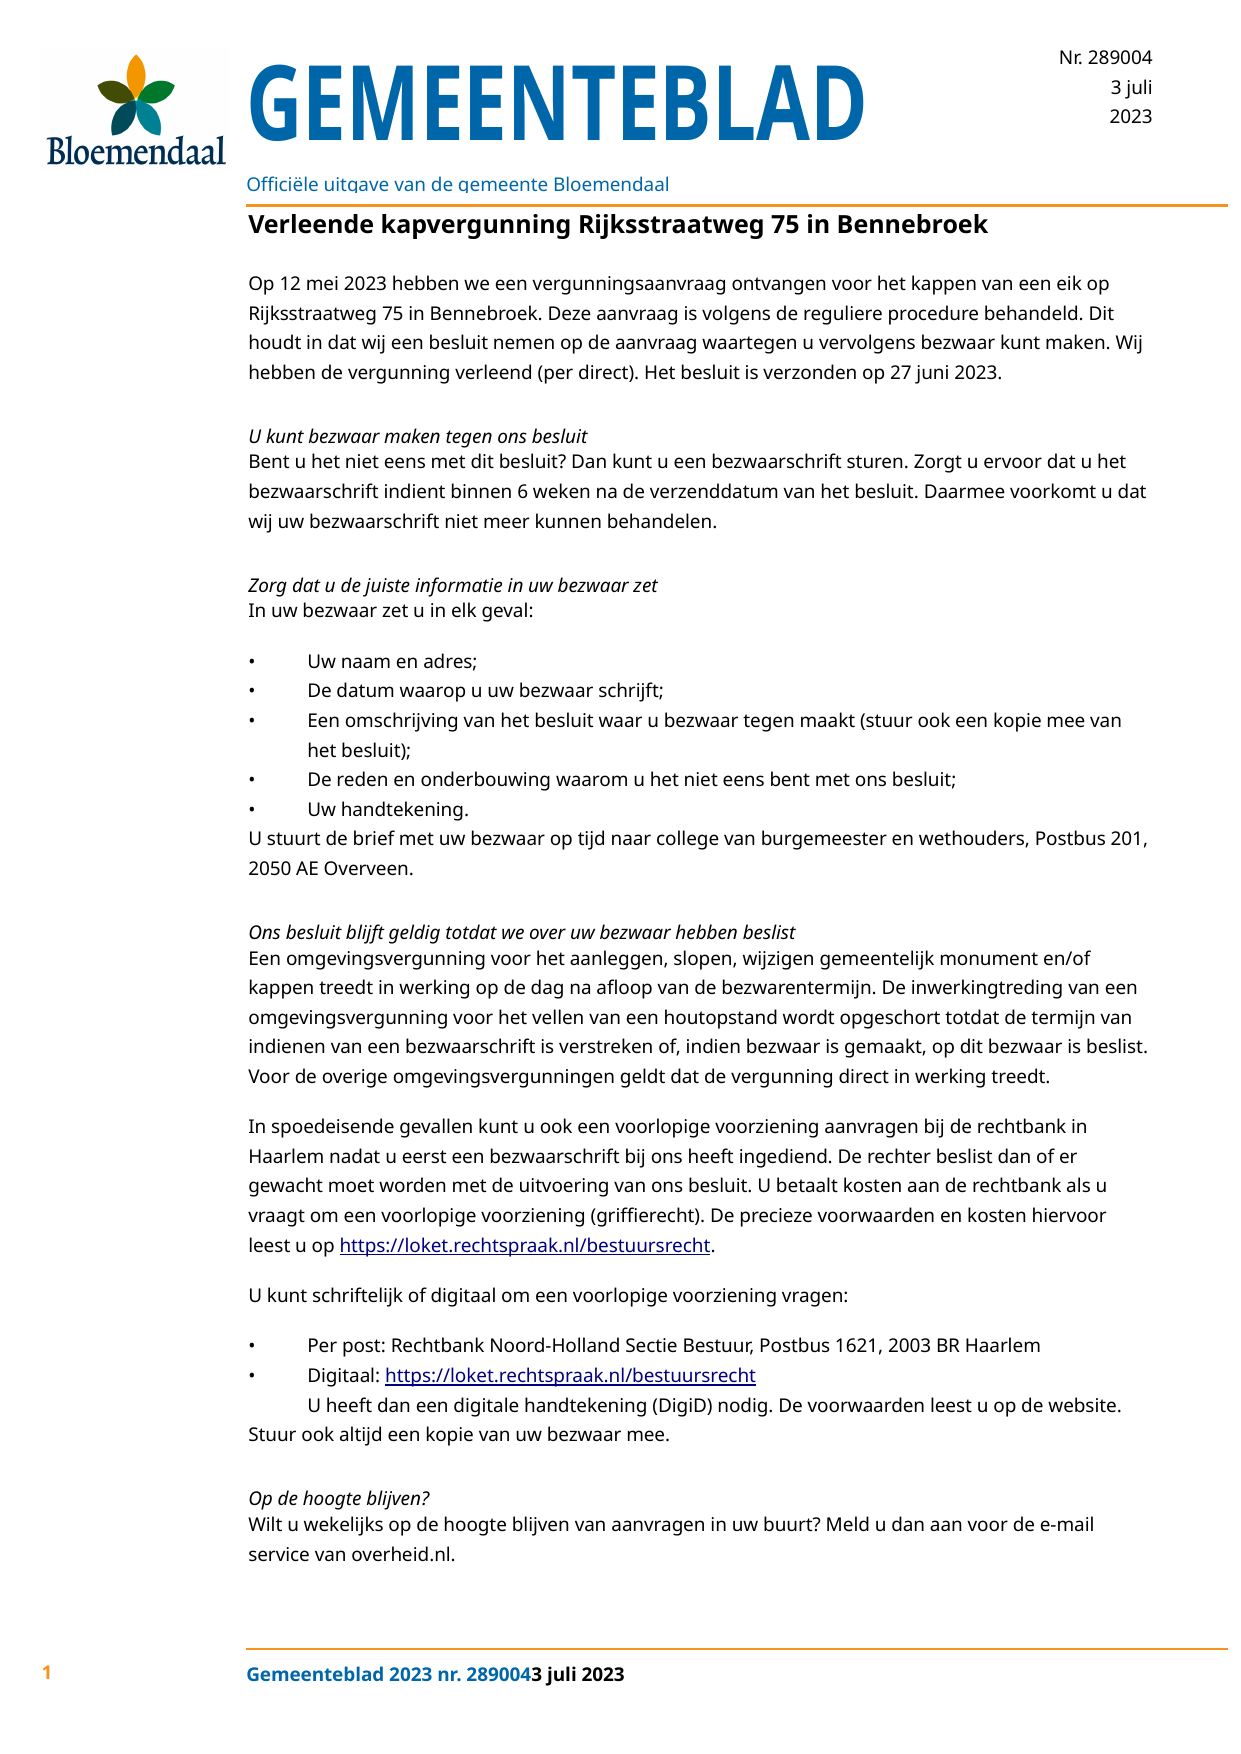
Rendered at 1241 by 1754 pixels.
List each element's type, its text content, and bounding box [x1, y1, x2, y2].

text Ons besluit blijft geldig totdat we over uw bezwaar hebben beslist [248, 919, 1152, 945]
text In uw bezwaar zet u in elk geval: [248, 598, 1152, 623]
text Verleende kapvergunning Rijksstraatweg 75 in Bennebroek [248, 207, 1152, 241]
text U kunt schriftelijk of digitaal om een voorlopige voorziening vragen: [248, 1282, 1152, 1308]
list Een omschrijving van het besluit waar u bezwaar tegen maakt (stuur ook een kopie mee van het besluit); [248, 707, 1152, 762]
text Wilt u wekelijks op de hoogte blijven van aanvragen in uw buurt? Meld u dan aan voor de e-mail service van overheid.nl. [248, 1511, 1152, 1566]
text In spoedeisende gevallen kunt u ook een voorlopige voorziening aanvragen bij de rechtbank in Haarlem nadat u eerst een bezwaarschrift bij ons heeft ingediend. De rechter beslist dan of er gewacht moet worden met de uitvoering van ons besluit. U betaalt kosten aan de rechtbank als u vraagt om een voorlopige voorziening (griffierecht). De precieze voorwaarden en kosten hiervoor leest u op https://loket.rechtspraak.nl/bestuursrecht. [248, 1113, 1152, 1258]
list De reden en onderbouwing waarom u het niet eens bent met ons besluit; [248, 766, 1152, 792]
text Bent u het niet eens met dit besluit? Dan kunt u een bezwaarschrift sturen. Zorgt u ervoor dat u het bezwaarschrift indient binnen 6 weken na de verzenddatum van het besluit. Daarmee voorkomt u dat wij uw bezwaarschrift niet meer kunnen behandelen. [248, 449, 1152, 534]
list Uw handtekening. [248, 796, 1152, 822]
text U kunt bezwaar maken tegen ons besluit [248, 423, 1152, 449]
text Een omgevingsvergunning voor het aanleggen, slopen, wijzigen gemeentelijk monument en/of kappen treedt in werking op de dag na afloop van de bezwarentermijn. De inwerkingtreding van een omgevingsvergunning voor het vellen van een houtopstand wordt opgeschort totdat de termijn van indienen van een bezwaarschrift is verstreken of, indien bezwaar is gemaakt, op dit bezwaar is beslist. Voor de overige omgevingsvergunningen geldt dat de vergunning direct in werking treedt. [248, 945, 1152, 1089]
text U stuurt de brief met uw bezwaar op tijd naar college van burgemeester en wethouders, Postbus 201, 2050 AE Overveen. [248, 826, 1152, 881]
list De datum waarop u uw bezwaar schrijft; [248, 678, 1152, 703]
list Digitaal: https://loket.rechtspraak.nl/bestuursrecht [248, 1362, 1152, 1388]
text Op de hoogte blijven? [248, 1485, 1152, 1511]
list Per post: Rechtbank Noord-Holland Sectie Bestuur, Postbus 1621, 2003 BR Haarlem [248, 1333, 1152, 1358]
text Op 12 mei 2023 hebben we een vergunningsaanvraag ontvangen voor het kappen van een eik op Rijksstraatweg 75 in Bennebroek. Deze aanvraag is volgens de reguliere procedure behandeld. Dit houdt in dat wij een besluit nemen op de aanvraag waartegen u vervolgens bezwaar kunt maken. Wij hebben de vergunning verleend (per direct). Het besluit is verzonden op 27 juni 2023. [248, 270, 1152, 385]
text Zorg dat u de juiste informatie in uw bezwaar zet [248, 572, 1152, 598]
list Uw naam en adres; [248, 648, 1152, 674]
text Stuur ook altijd een kopie van uw bezwaar mee. [248, 1421, 1152, 1447]
picture [41, 47, 231, 172]
list U heeft dan een digitale handtekening (DigiD) nodig. De voorwaarden leest u op de website. [248, 1392, 1152, 1418]
